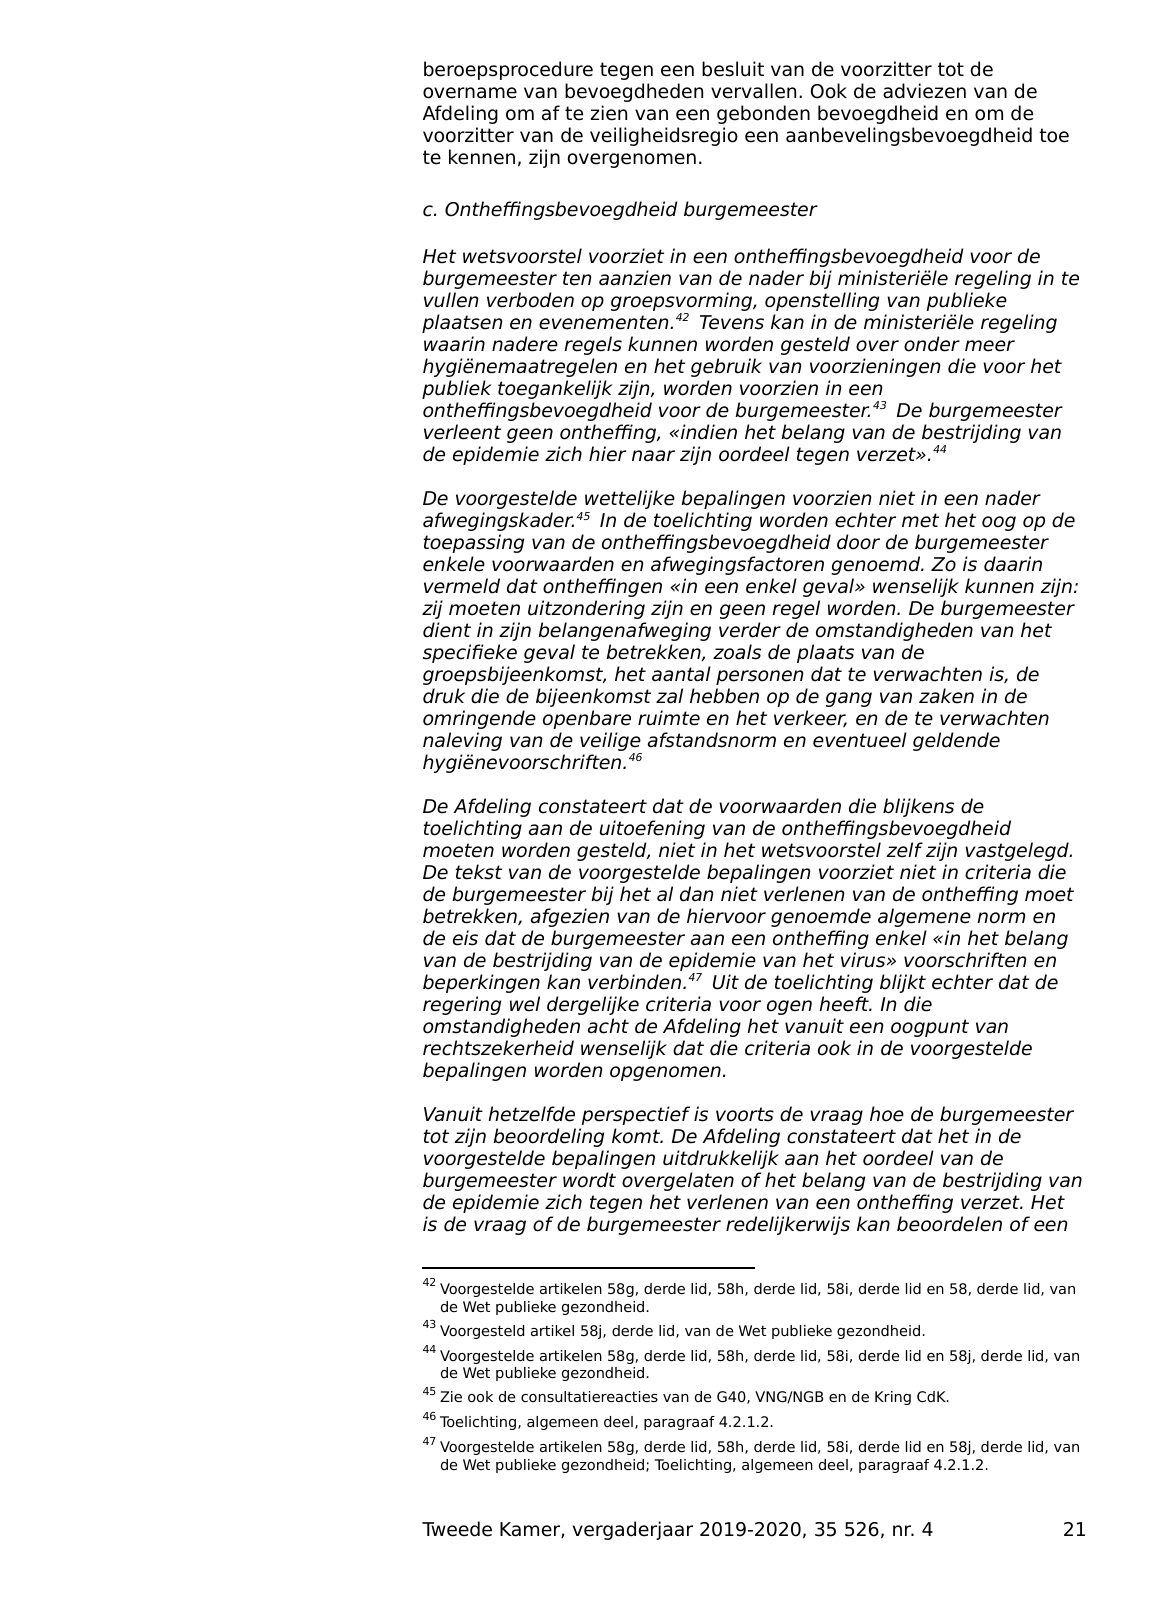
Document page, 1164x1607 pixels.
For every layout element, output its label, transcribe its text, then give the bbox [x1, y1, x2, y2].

subtitle c. Ontheffingsbevoegdheid burgemeester [422, 199, 1087, 221]
text Toelichting, algemeen deel, paragraaf 4.2.1.2. [422, 1410, 1087, 1432]
text Het wetsvoorstel voorziet in een ontheffingsbevoegdheid voor de burgemeester ten aanzien van de nader bij ministeriële regeling in te vullen verboden op groepsvorming, openstelling van publieke plaatsen en evenementen. Tevens kan in de ministeriële regeling waarin nadere regels kunnen worden gesteld over onder meer hygiënemaatregelen en het gebruik van voorzieningen die voor het publiek toegankelijk zijn, worden voorzien in een ontheffingsbevoegdheid voor de burgemeester. De burgemeester verleent geen ontheffing, «indien het belang van de bestrijding van de epidemie zich hier naar zijn oordeel tegen verzet». [422, 246, 1087, 466]
text Voorgestelde artikelen 58g, derde lid, 58h, derde lid, 58i, derde lid en 58j, derde lid, van de Wet publieke gezondheid. [422, 1343, 1087, 1382]
text De Afdeling constateert dat de voorwaarden die blijkens de toelichting aan de uitoefening van de ontheffingsbevoegdheid moeten worden gesteld, niet in het wetsvoorstel zelf zijn vastgelegd. De tekst van de voorgestelde bepalingen voorziet niet in criteria die de burgemeester bij het al dan niet verlenen van de ontheffing moet betrekken, afgezien van de hiervoor genoemde algemene norm en de eis dat de burgemeester aan een ontheffing enkel «in het belang van de bestrijding van de epidemie van het virus» voorschriften en beperkingen kan verbinden. Uit de toelichting blijkt echter dat de regering wel dergelijke criteria voor ogen heeft. In die omstandigheden acht de Afdeling het vanuit een oogpunt van rechtszekerheid wenselijk dat die criteria ook in de voorgestelde bepalingen worden opgenomen. [422, 796, 1087, 1082]
text beroepsprocedure tegen een besluit van de voorzitter tot de overname van bevoegdheden vervallen. Ook de adviezen van de Afdeling om af te zien van een gebonden bevoegdheid en om de voorzitter van de veiligheidsregio een aanbevelingsbevoegdheid toe te kennen, zijn overgenomen. [422, 59, 1087, 169]
text Voorgesteld artikel 58j, derde lid, van de Wet publieke gezondheid. [422, 1318, 1087, 1341]
text Voorgestelde artikelen 58g, derde lid, 58h, derde lid, 58i, derde lid en 58, derde lid, van de Wet publieke gezondheid. [422, 1277, 1087, 1316]
text Voorgestelde artikelen 58g, derde lid, 58h, derde lid, 58i, derde lid en 58j, derde lid, van de Wet publieke gezondheid; Toelichting, algemeen deel, paragraaf 4.2.1.2. [422, 1435, 1087, 1474]
text Vanuit hetzelfde perspectief is voorts de vraag hoe de burgemeester tot zijn beoordeling komt. De Afdeling constateert dat het in de voorgestelde bepalingen uitdrukkelijk aan het oordeel van de burgemeester wordt overgelaten of het belang van de bestrijding van de epidemie zich tegen het verlenen van een ontheffing verzet. Het is de vraag of de burgemeester redelijkerwijs kan beoordelen of een [422, 1104, 1087, 1236]
text Zie ook de consultatiereacties van de G40, VNG/NGB en de Kring CdK. [422, 1385, 1087, 1407]
text De voorgestelde wettelijke bepalingen voorzien niet in een nader afwegingskader. In de toelichting worden echter met het oog op de toepassing van de ontheffingsbevoegdheid door de burgemeester enkele voorwaarden en afwegingsfactoren genoemd. Zo is daarin vermeld dat ontheffingen «in een enkel geval» wenselijk kunnen zijn: zij moeten uitzondering zijn en geen regel worden. De burgemeester dient in zijn belangenafweging verder de omstandigheden van het specifieke geval te betrekken, zoals de plaats van de groepsbijeenkomst, het aantal personen dat te verwachten is, de druk die de bijeenkomst zal hebben op de gang van zaken in de omringende openbare ruimte en het verkeer, en de te verwachten naleving van de veilige afstandsnorm en eventueel geldende hygiënevoorschriften. [422, 488, 1087, 774]
